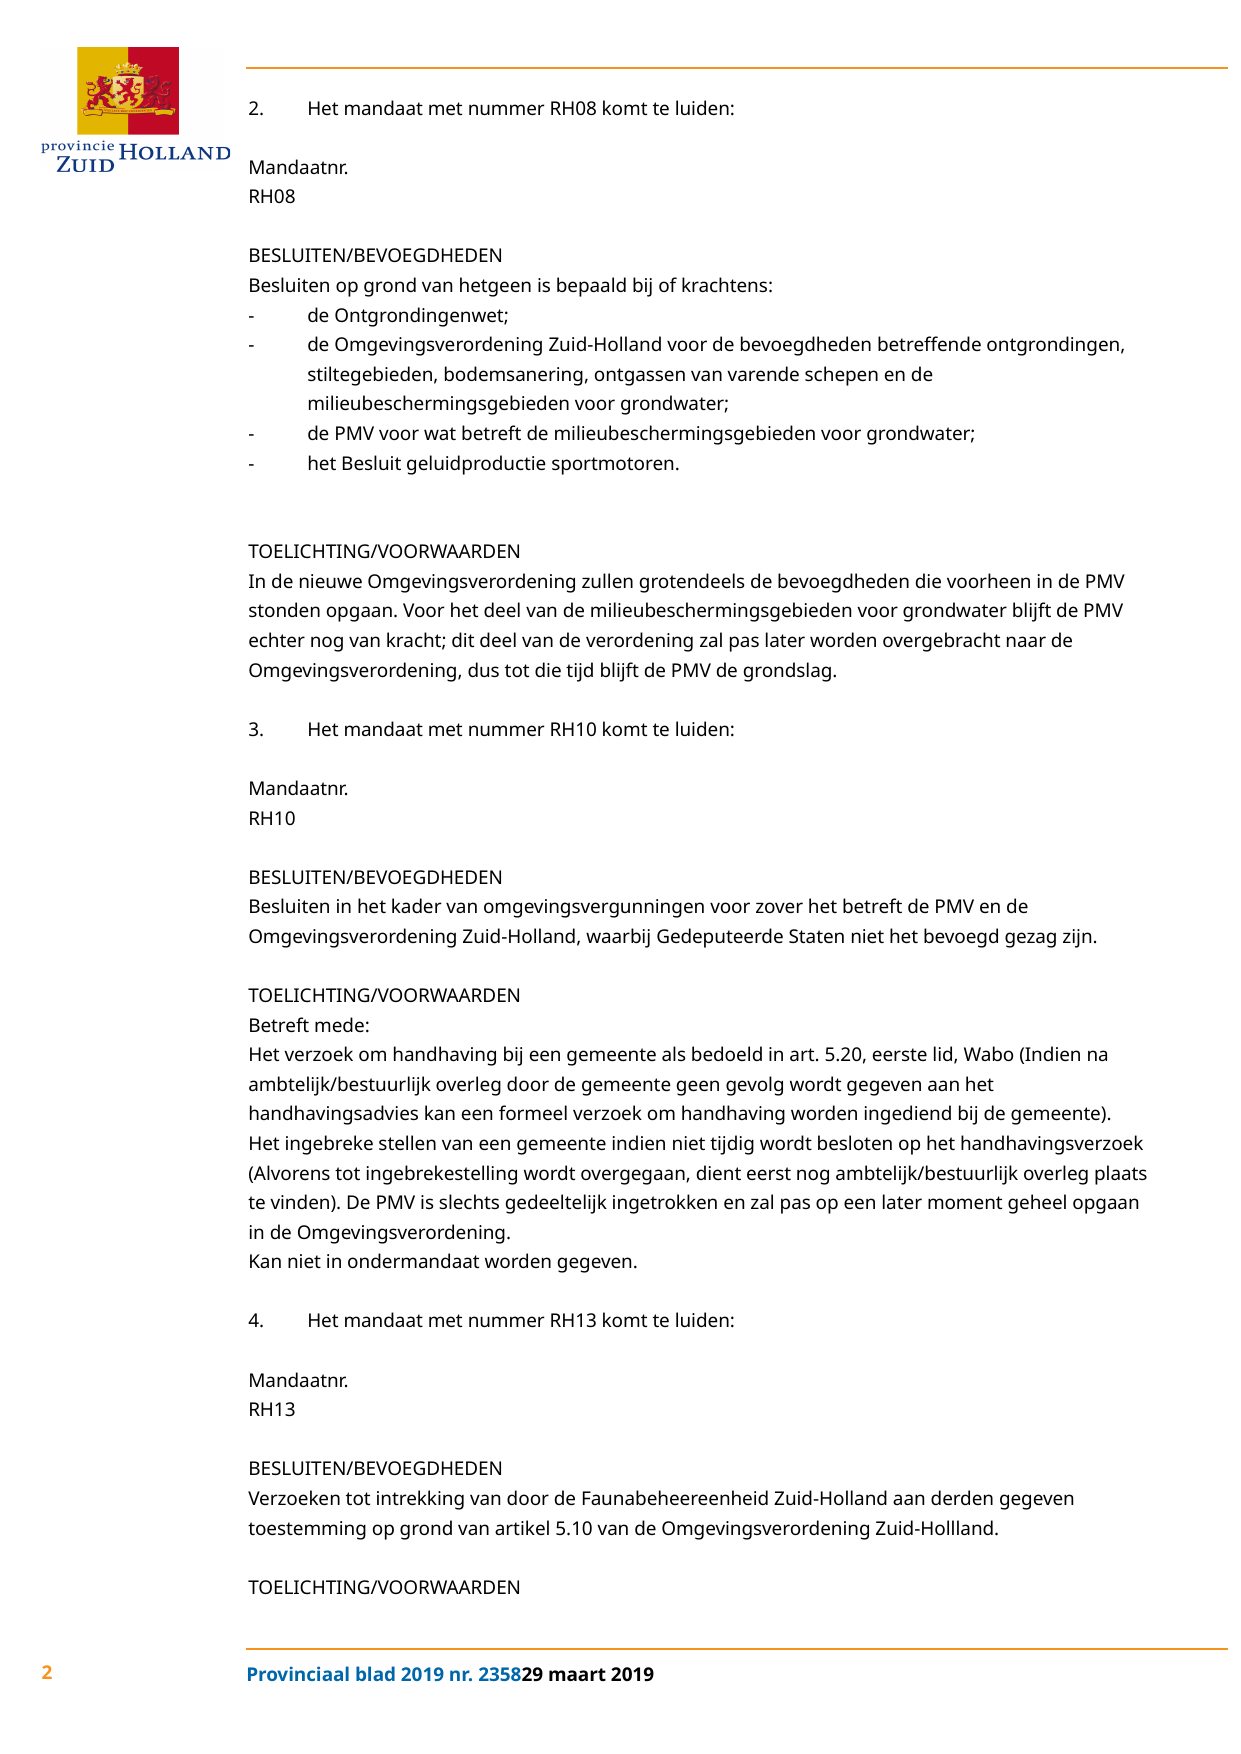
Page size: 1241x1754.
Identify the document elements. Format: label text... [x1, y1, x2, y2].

list Het mandaat met nummer RH13 komt te luiden: [248, 1308, 1152, 1333]
text Het ingebreke stellen van een gemeente indien niet tijdig wordt besloten op het handhavingsverzoek (Alvorens tot ingebrekestelling wordt overgegaan, dient eerst nog ambtelijk/bestuurlijk overleg plaats te vinden). De PMV is slechts gedeeltelijk ingetrokken en zal pas op een later moment geheel opgaan in de Omgevingsverordening. [248, 1130, 1152, 1245]
text Verzoeken tot intrekking van door de Faunabeheereenheid Zuid-Holland aan derden gegeven toestemming op grond van artikel 5.10 van de Omgevingsverordening Zuid-Hollland. [248, 1485, 1152, 1541]
text BESLUITEN/BEVOEGDHEDEN [248, 1456, 1152, 1481]
picture [41, 47, 231, 172]
list Het mandaat met nummer RH10 komt te luiden: [248, 716, 1152, 742]
text Mandaatnr. [248, 154, 1152, 180]
text In de nieuwe Omgevingsverordening zullen grotendeels de bevoegdheden die voorheen in de PMV stonden opgaan. Voor het deel van de milieubeschermingsgebieden voor grondwater blijft de PMV echter nog van kracht; dit deel van de verordening zal pas later worden overgebracht naar de Omgevingsverordening, dus tot die tijd blijft de PMV de grondslag. [248, 568, 1152, 683]
text BESLUITEN/BEVOEGDHEDEN [248, 864, 1152, 890]
list de PMV voor wat betreft de milieubeschermingsgebieden voor grondwater; [248, 420, 1152, 446]
text Het verzoek om handhaving bij een gemeente als bedoeld in art. 5.20, eerste lid, Wabo (Indien na ambtelijk/bestuurlijk overleg door de gemeente geen gevolg wordt gegeven aan het handhavingsadvies kan een formeel verzoek om handhaving worden ingediend bij de gemeente). [248, 1041, 1152, 1126]
text RH08 [248, 183, 1152, 209]
list de Omgevingsverordening Zuid-Holland voor de bevoegdheden betreffende ontgrondingen, stiltegebieden, bodemsanering, ontgassen van varende schepen en de milieubeschermingsgebieden voor grondwater; [248, 331, 1152, 416]
text RH10 [248, 805, 1152, 831]
text Mandaatnr. [248, 1367, 1152, 1393]
text Besluiten in het kader van omgevingsvergunningen voor zover het betreft de PMV en de Omgevingsverordening Zuid-Holland, waarbij Gedeputeerde Staten niet het bevoegd gezag zijn. [248, 893, 1152, 949]
text RH13 [248, 1396, 1152, 1422]
text TOELICHTING/VOORWAARDEN [248, 982, 1152, 1008]
text BESLUITEN/BEVOEGDHEDEN [248, 243, 1152, 268]
list het Besluit geluidproductie sportmotoren. [248, 450, 1152, 476]
list Het mandaat met nummer RH08 komt te luiden: [248, 95, 1152, 121]
text TOELICHTING/VOORWAARDEN [248, 538, 1152, 564]
text Besluiten op grond van hetgeen is bepaald bij of krachtens: [248, 272, 1152, 298]
text Mandaatnr. [248, 775, 1152, 801]
text TOELICHTING/VOORWAARDEN [248, 1574, 1152, 1600]
list de Ontgrondingenwet; [248, 302, 1152, 328]
text Betreft mede: [248, 1012, 1152, 1038]
text Kan niet in ondermandaat worden gegeven. [248, 1248, 1152, 1274]
